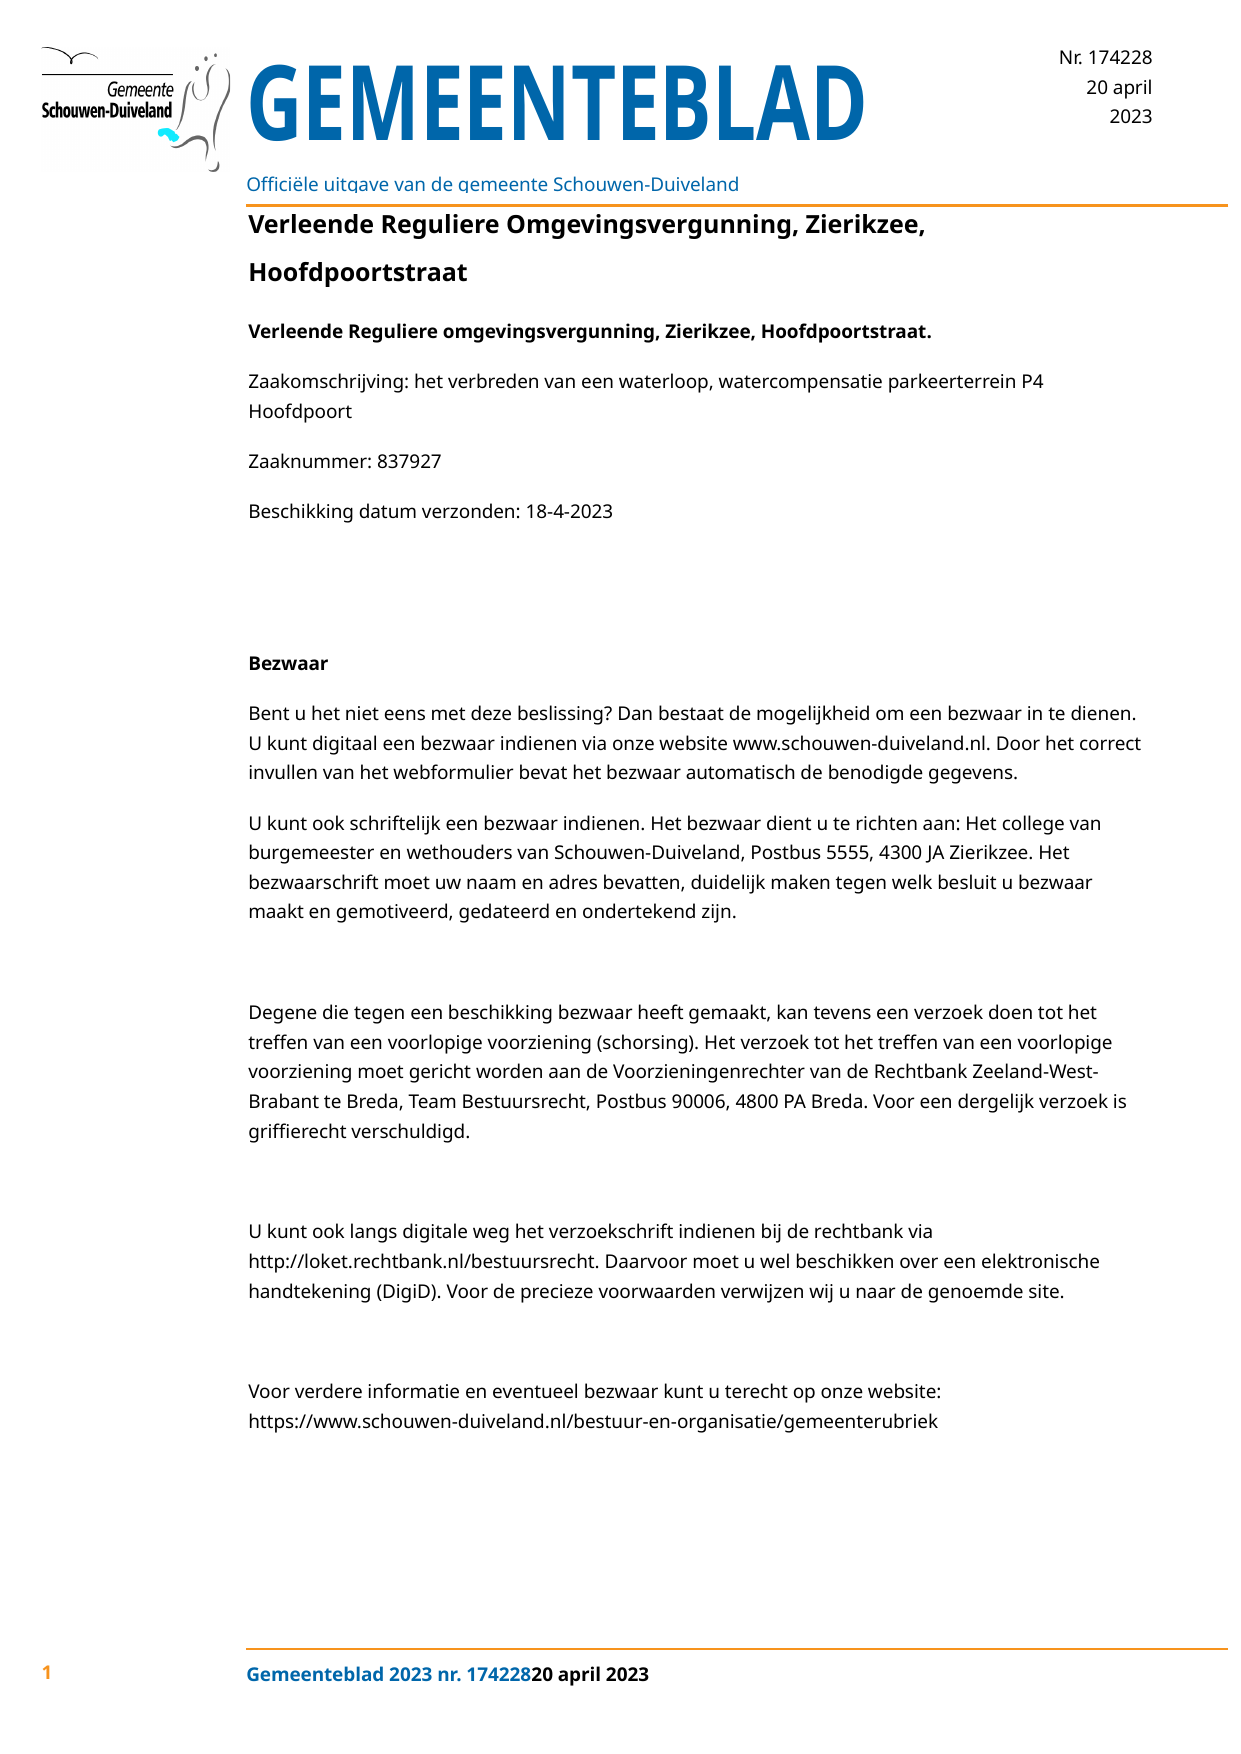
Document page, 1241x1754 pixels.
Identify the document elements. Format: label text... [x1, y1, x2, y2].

text Beschikking datum verzonden: 18-4-2023 [248, 499, 1152, 524]
text Bent u het niet eens met deze beslissing? Dan bestaat de mogelijkheid om een bezwaar in te dienen. U kunt digitaal een bezwaar indienen via onze website www.schouwen-duiveland.nl. Door het correct invullen van het webformulier bevat het bezwaar automatisch de benodigde gegevens. [248, 700, 1152, 785]
text Voor verdere informatie en eventueel bezwaar kunt u terecht op onze website: https://www.schouwen-duiveland.nl/bestuur-en-organisatie/gemeenterubriek [248, 1379, 1152, 1434]
text U kunt ook schriftelijk een bezwaar indienen. Het bezwaar dient u te richten aan: Het college van burgemeester en wethouders van Schouwen-Duiveland, Postbus 5555, 4300 JA Zierikzee. Het bezwaarschrift moet uw naam en adres bevatten, duidelijk maken tegen welk besluit u bezwaar maakt en gemotiveerd, gedateerd en ondertekend zijn. [248, 810, 1152, 924]
text U kunt ook langs digitale weg het verzoekschrift indienen bij de rechtbank via http://loket.rechtbank.nl/bestuursrecht. Daarvoor moet u wel beschikken over een elektronische handtekening (DigiD). Voor de precieze voorwaarden verwijzen wij u naar de genoemde site. [248, 1219, 1152, 1304]
text Verleende Reguliere omgevingsvergunning, Zierikzee, Hoofdpoortstraat. [248, 318, 1152, 344]
text Degene die tegen een beschikking bezwaar heeft gemaakt, kan tevens een verzoek doen tot het treffen van een voorlopige voorziening (schorsing). Het verzoek tot het treffen van een voorlopige voorziening moet gericht worden aan de Voorzieningenrechter van de Rechtbank Zeeland-West-Brabant te Breda, Team Bestuursrecht, Postbus 90006, 4800 PA Breda. Voor een dergelijk verzoek is griffierecht verschuldigd. [248, 999, 1152, 1144]
text Bezwaar [248, 650, 1152, 676]
picture [41, 47, 231, 172]
text Zaakomschrijving: het verbreden van een waterloop, watercompensatie parkeerterrein P4 Hoofdpoort [248, 368, 1152, 424]
text Zaaknummer: 837927 [248, 448, 1152, 474]
text Verleende Reguliere Omgevingsvergunning, Zierikzee, Hoofdpoortstraat [248, 207, 1152, 288]
